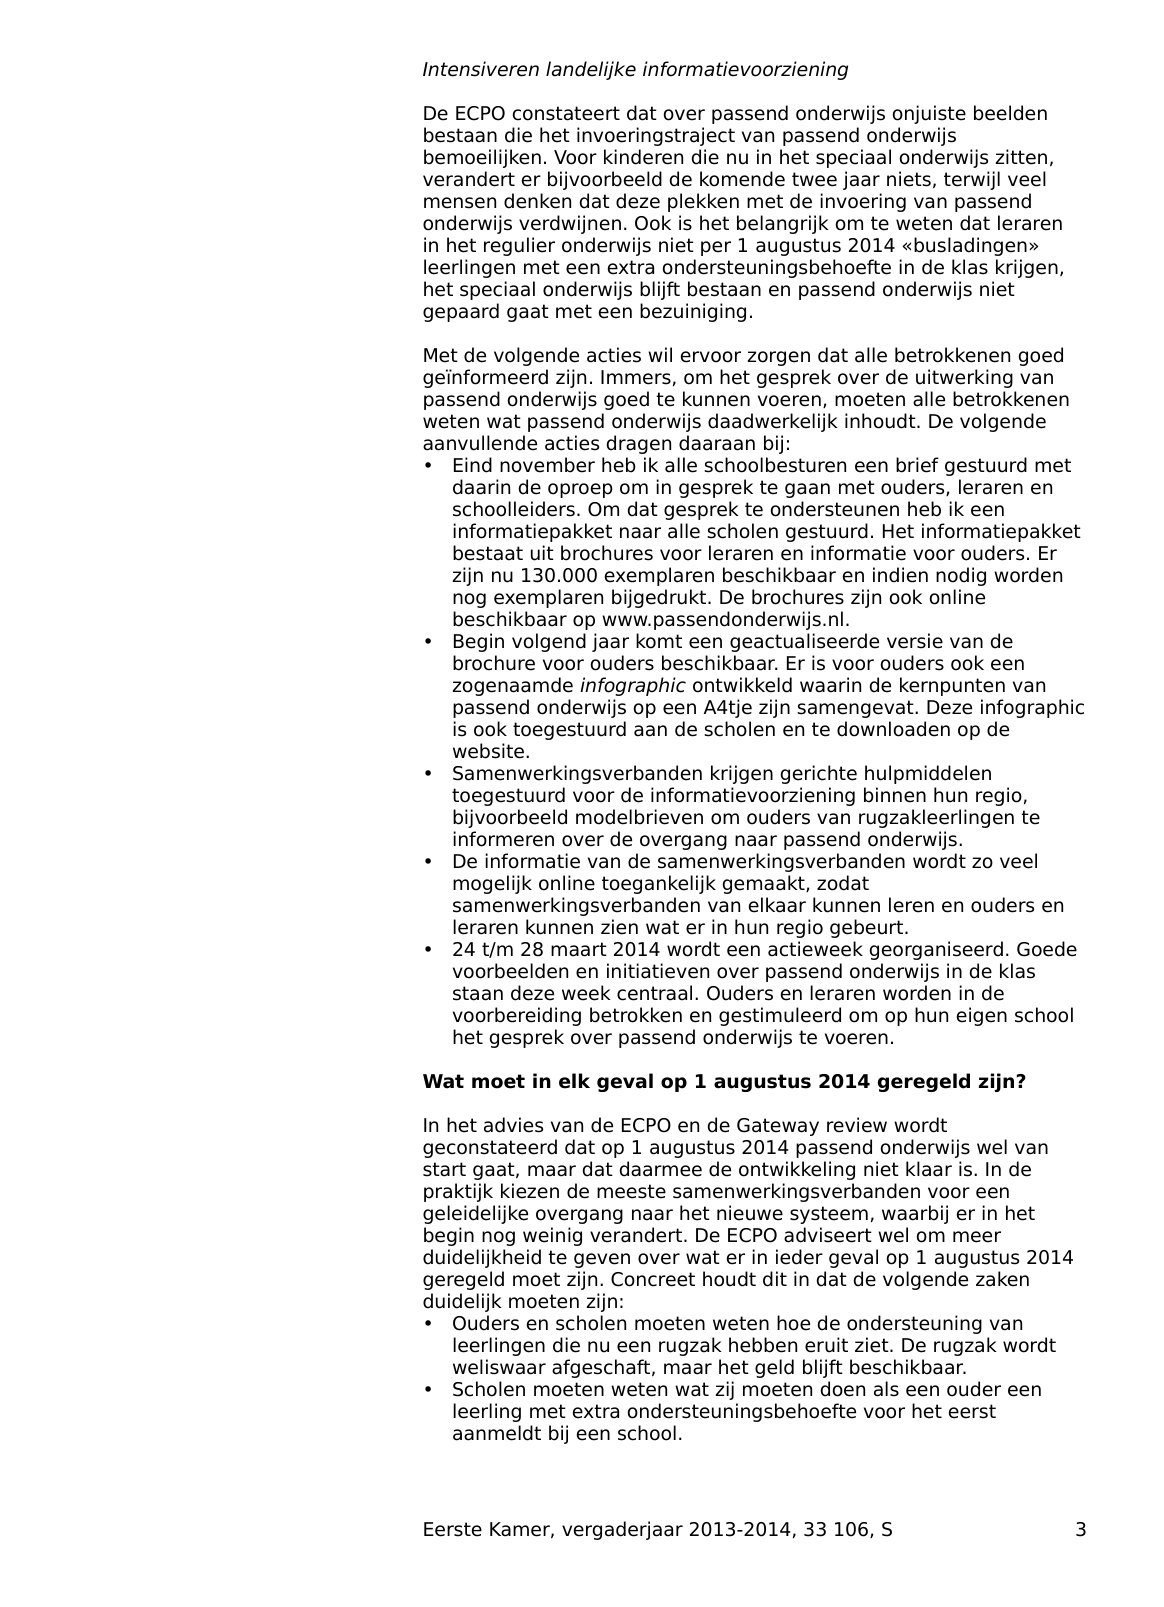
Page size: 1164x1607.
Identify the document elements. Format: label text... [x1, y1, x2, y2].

text • Ouders en scholen moeten weten hoe de ondersteuning van leerlingen die nu een rugzak hebben eruit ziet. De rugzak wordt weliswaar afgeschaft, maar het geld blijft beschikbaar. [422, 1313, 1087, 1379]
text • De informatie van de samenwerkingsverbanden wordt zo veel mogelijk online toegankelijk gemaakt, zodat samenwerkingsverbanden van elkaar kunnen leren en ouders en leraren kunnen zien wat er in hun regio gebeurt. [422, 851, 1087, 939]
text • 24 t/m 28 maart 2014 wordt een actieweek georganiseerd. Goede voorbeelden en initiatieven over passend onderwijs in de klas staan deze week centraal. Ouders en leraren worden in de voorbereiding betrokken en gestimuleerd om op hun eigen school het gesprek over passend onderwijs te voeren. [422, 939, 1087, 1048]
text Met de volgende acties wil ervoor zorgen dat alle betrokkenen goed geïnformeerd zijn. Immers, om het gesprek over de uitwerking van passend onderwijs goed te kunnen voeren, moeten alle betrokkenen weten wat passend onderwijs daadwerkelijk inhoudt. De volgende aanvullende acties dragen daaraan bij: [422, 345, 1087, 455]
text • Begin volgend jaar komt een geactualiseerde versie van de brochure voor ouders beschikbaar. Er is voor ouders ook een zogenaamde infographic ontwikkeld waarin de kernpunten van passend onderwijs op een A4tje zijn samengevat. Deze infographic is ook toegestuurd aan de scholen en te downloaden op de website. [422, 631, 1087, 763]
subtitle Intensiveren landelijke informatievoorziening [422, 59, 1087, 81]
text • Samenwerkingsverbanden krijgen gerichte hulpmiddelen toegestuurd voor de informatievoorziening binnen hun regio, bijvoorbeeld modelbrieven om ouders van rugzakleerlingen te informeren over de overgang naar passend onderwijs. [422, 763, 1087, 851]
text • Eind november heb ik alle schoolbesturen een brief gestuurd met daarin de oproep om in gesprek te gaan met ouders, leraren en schoolleiders. Om dat gesprek te ondersteunen heb ik een informatiepakket naar alle scholen gestuurd. Het informatiepakket bestaat uit brochures voor leraren en informatie voor ouders. Er zijn nu 130.000 exemplaren beschikbaar en indien nodig worden nog exemplaren bijgedrukt. De brochures zijn ook online beschikbaar op www.passendonderwijs.nl. [422, 455, 1087, 631]
subtitle Wat moet in elk geval op 1 augustus 2014 geregeld zijn? [422, 1071, 1087, 1093]
text In het advies van de ECPO en de Gateway review wordt geconstateerd dat op 1 augustus 2014 passend onderwijs wel van start gaat, maar dat daarmee de ontwikkeling niet klaar is. In de praktijk kiezen de meeste samenwerkingsverbanden voor een geleidelijke overgang naar het nieuwe systeem, waarbij er in het begin nog weinig verandert. De ECPO adviseert wel om meer duidelijkheid te geven over wat er in ieder geval op 1 augustus 2014 geregeld moet zijn. Concreet houdt dit in dat de volgende zaken duidelijk moeten zijn: [422, 1115, 1087, 1313]
text • Scholen moeten weten wat zij moeten doen als een ouder een leerling met extra ondersteuningsbehoefte voor het eerst aanmeldt bij een school. [422, 1379, 1087, 1444]
text De ECPO constateert dat over passend onderwijs onjuiste beelden bestaan die het invoeringstraject van passend onderwijs bemoeilijken. Voor kinderen die nu in het speciaal onderwijs zitten, verandert er bijvoorbeeld de komende twee jaar niets, terwijl veel mensen denken dat deze plekken met de invoering van passend onderwijs verdwijnen. Ook is het belangrijk om te weten dat leraren in het regulier onderwijs niet per 1 augustus 2014 «busladingen» leerlingen met een extra ondersteuningsbehoefte in de klas krijgen, het speciaal onderwijs blijft bestaan en passend onderwijs niet gepaard gaat met een bezuiniging. [422, 103, 1087, 323]
